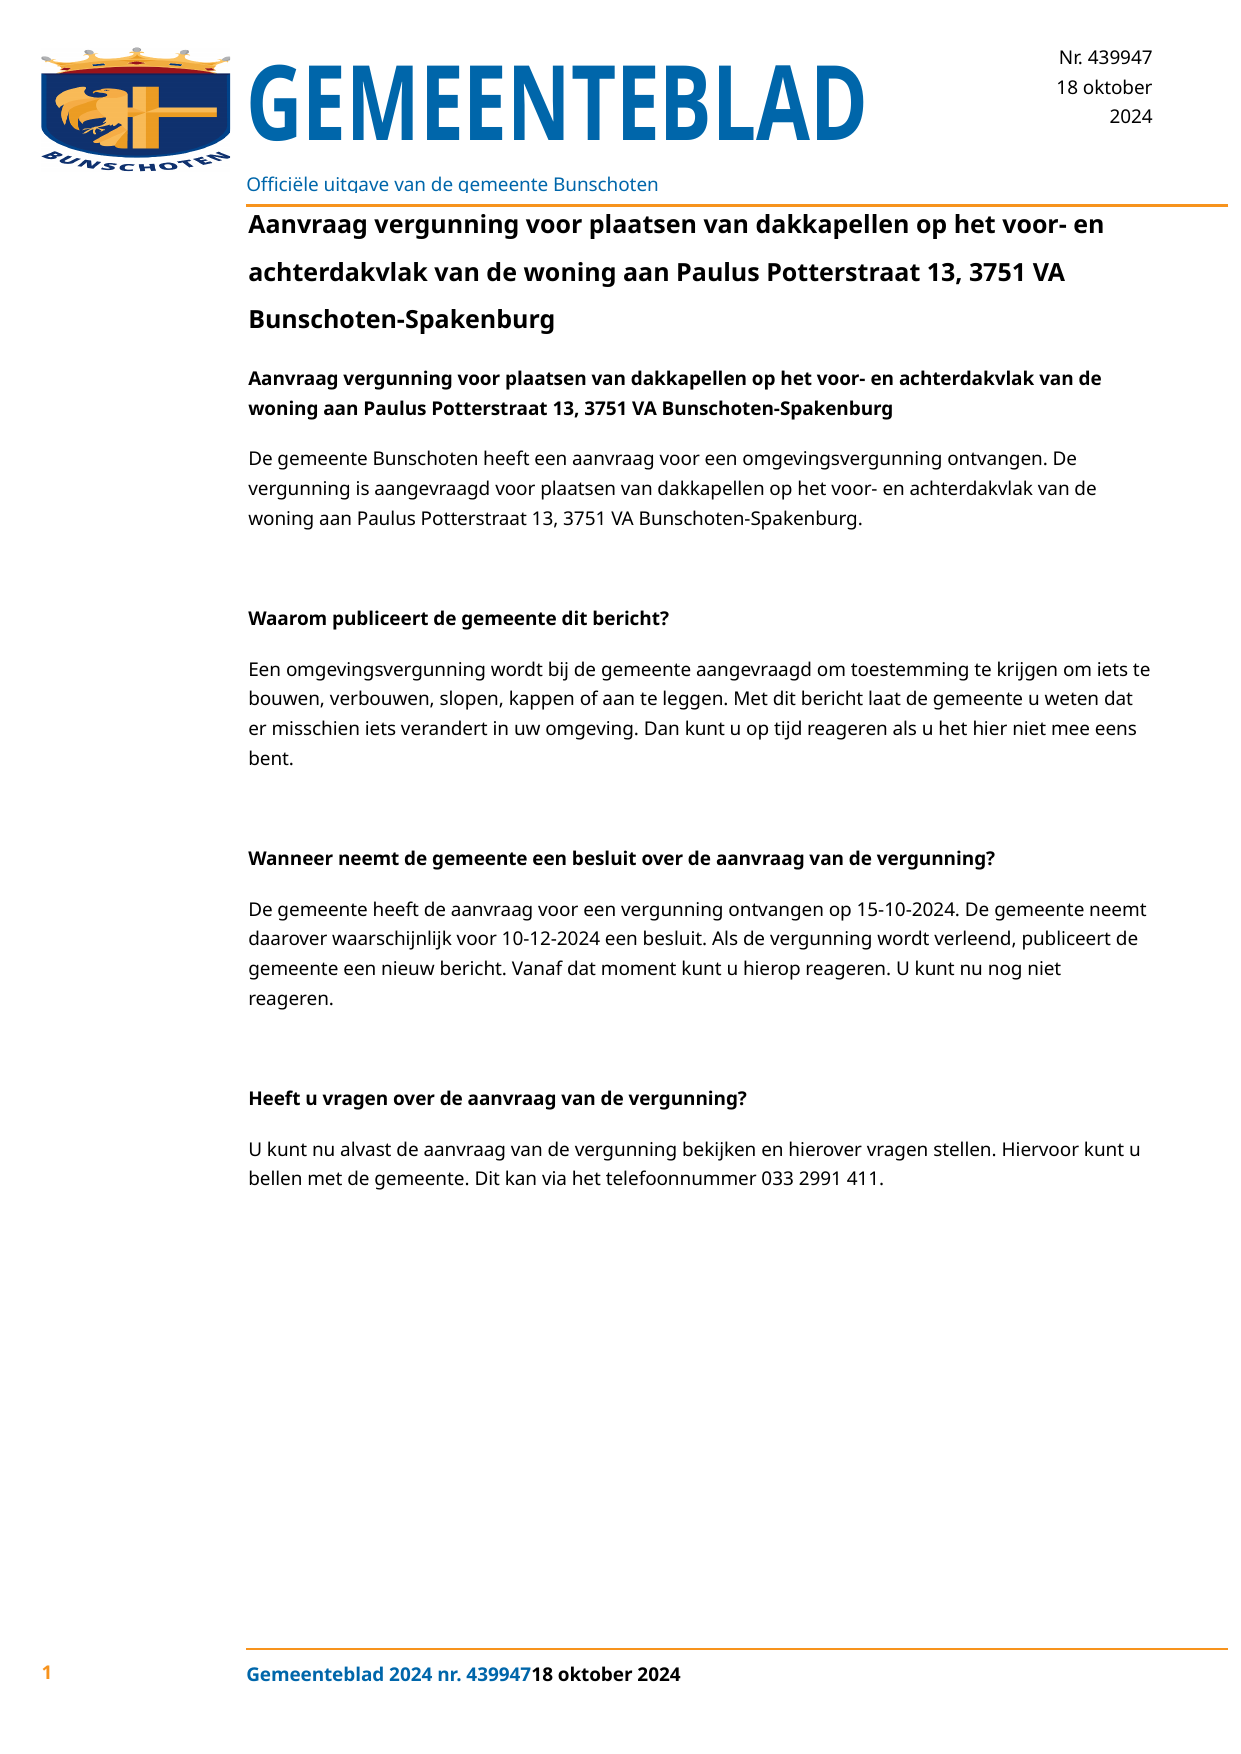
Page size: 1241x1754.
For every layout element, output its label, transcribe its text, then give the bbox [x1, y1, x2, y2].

text De gemeente Bunschoten heeft een aanvraag voor een omgevingsvergunning ontvangen. De vergunning is aangevraagd voor plaatsen van dakkapellen op het voor- en achterdakvlak van de woning aan Paulus Potterstraat 13, 3751 VA Bunschoten-Spakenburg. [248, 446, 1152, 530]
text Aanvraag vergunning voor plaatsen van dakkapellen op het voor- en achterdakvlak van de woning aan Paulus Potterstraat 13, 3751 VA Bunschoten-Spakenburg [248, 366, 1152, 421]
text Een omgevingsvergunning wordt bij de gemeente aangevraagd om toestemming te krijgen om iets te bouwen, verbouwen, slopen, kappen of aan te leggen. Met dit bericht laat de gemeente u weten dat er misschien iets verandert in uw omgeving. Dan kunt u op tijd reageren als u het hier niet mee eens bent. [248, 656, 1152, 770]
text Heeft u vragen over de aanvraag van de vergunning? [248, 1086, 1152, 1111]
text U kunt nu alvast de aanvraag van de vergunning bekijken en hierover vragen stellen. Hiervoor kunt u bellen met de gemeente. Dit kan via het telefoonnummer 033 2991 411. [248, 1136, 1152, 1191]
text De gemeente heeft de aanvraag voor een vergunning ontvangen op 15-10-2024. De gemeente neemt daarover waarschijnlijk voor 10-12-2024 een besluit. Als de vergunning wordt verleend, publiceert de gemeente een nieuw bericht. Vanaf dat moment kunt u hierop reageren. U kunt nu nog niet reageren. [248, 896, 1152, 1010]
text Wanneer neemt de gemeente een besluit over de aanvraag van de vergunning? [248, 846, 1152, 871]
text Waarom publiceert de gemeente dit bericht? [248, 606, 1152, 631]
picture [41, 47, 231, 172]
text Aanvraag vergunning voor plaatsen van dakkapellen op het voor- en achterdakvlak van de woning aan Paulus Potterstraat 13, 3751 VA Bunschoten-Spakenburg [248, 207, 1152, 336]
